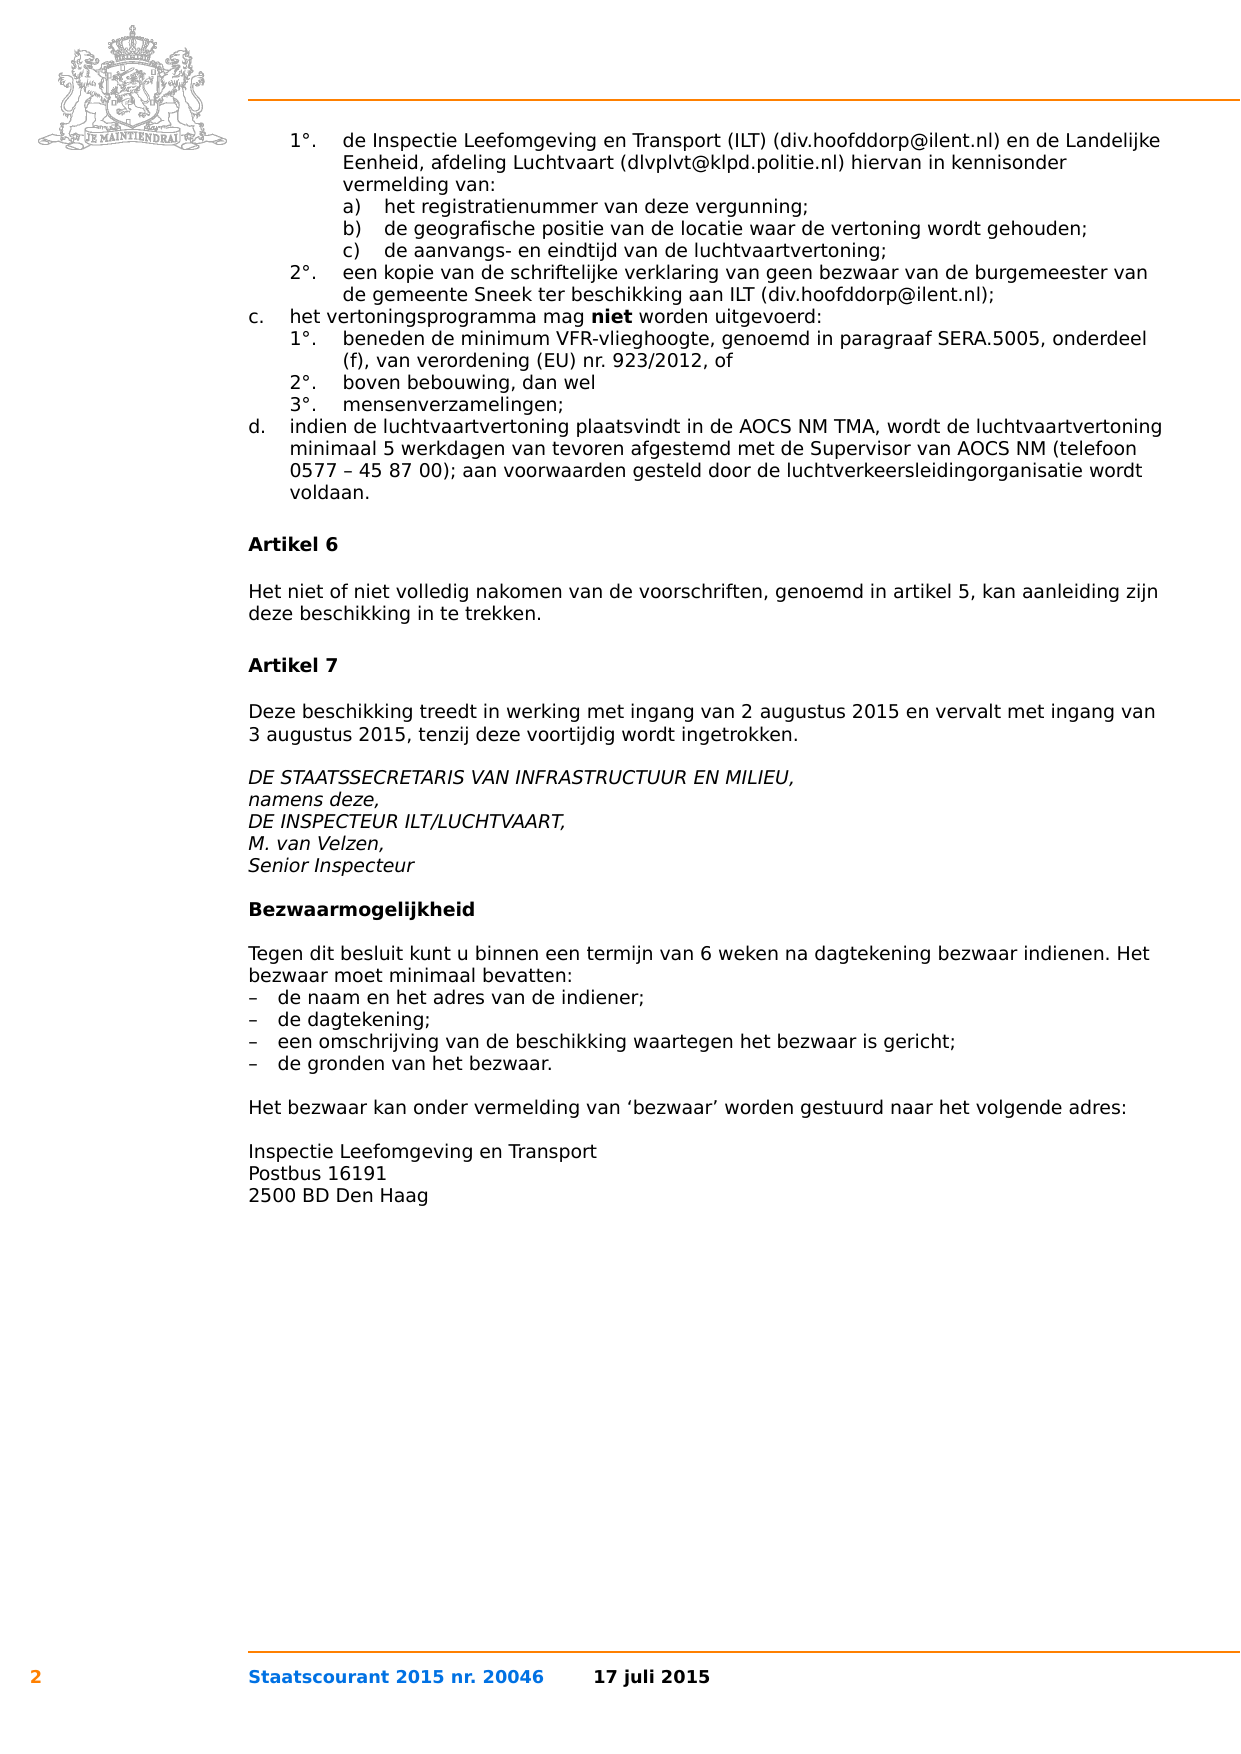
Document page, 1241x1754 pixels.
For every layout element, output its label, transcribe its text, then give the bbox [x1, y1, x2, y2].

text Deze beschikking treedt in werking met ingang van 2 augustus 2015 en vervalt met ingang van 3 augustus 2015, tenzij deze voortijdig wordt ingetrokken. [248, 701, 1163, 745]
text 3°. mensenverzamelingen; [289, 394, 1163, 416]
text 2°. een kopie van de schriftelijke verklaring van geen bezwaar van de burgemeester van de gemeente Sneek ter beschikking aan ILT (div.hoofddorp@ilent.nl); [289, 262, 1163, 306]
text – de naam en het adres van de indiener; [248, 987, 1163, 1009]
subtitle Artikel 7 [248, 654, 1163, 676]
text 1°. de Inspectie Leefomgeving en Transport (ILT) (div.hoofddorp@ilent.nl) en de Landelijke Eenheid, afdeling Luchtvaart (dlvplvt@klpd.politie.nl) hiervan in kennisonder vermelding van: [289, 130, 1163, 196]
text – een omschrijving van de beschikking waartegen het bezwaar is gericht; [248, 1031, 1163, 1053]
text 2500 BD Den Haag [248, 1184, 1163, 1206]
subtitle Artikel 6 [248, 533, 1163, 556]
text b) de geografische positie van de locatie waar de vertoning wordt gehouden; [342, 218, 1163, 240]
text c) de aanvangs- en eindtijd van de luchtvaartvertoning; [342, 240, 1163, 262]
text – de gronden van het bezwaar. [248, 1053, 1163, 1075]
text Inspectie Leefomgeving en Transport [248, 1141, 1163, 1162]
text c. het vertoningsprogramma mag niet worden uitgevoerd: [248, 306, 1163, 328]
text DE STAATSSECRETARIS VAN INFRASTRUCTUUR EN MILIEU, namens deze, DE INSPECTEUR ILT/LUCHTVAART, M. van Velzen, Senior Inspecteur [248, 767, 1163, 877]
picture [38, 25, 227, 150]
text Postbus 16191 [248, 1162, 1163, 1184]
text d. indien de luchtvaartvertoning plaatsvindt in de AOCS NM TMA, wordt de luchtvaartvertoning minimaal 5 werkdagen van tevoren afgestemd met de Supervisor van AOCS NM (telefoon 0577 – 45 87 00); aan voorwaarden gesteld door de luchtverkeersleidingorganisatie wordt voldaan. [248, 416, 1163, 503]
text Bezwaarmogelijkheid [248, 899, 1163, 921]
text a) het registratienummer van deze vergunning; [342, 196, 1163, 218]
text Het niet of niet volledig nakomen van de voorschriften, genoemd in artikel 5, kan aanleiding zijn deze beschikking in te trekken. [248, 581, 1163, 624]
text 1°. beneden de minimum VFR-vlieghoogte, genoemd in paragraaf SERA.5005, onderdeel (f), van verordening (EU) nr. 923/2012, of [289, 328, 1163, 372]
text Tegen dit besluit kunt u binnen een termijn van 6 weken na dagtekening bezwaar indienen. Het bezwaar moet minimaal bevatten: [248, 943, 1163, 987]
text – de dagtekening; [248, 1009, 1163, 1031]
text Het bezwaar kan onder vermelding van ‘bezwaar’ worden gestuurd naar het volgende adres: [248, 1097, 1163, 1119]
text 2°. boven bebouwing, dan wel [289, 372, 1163, 394]
